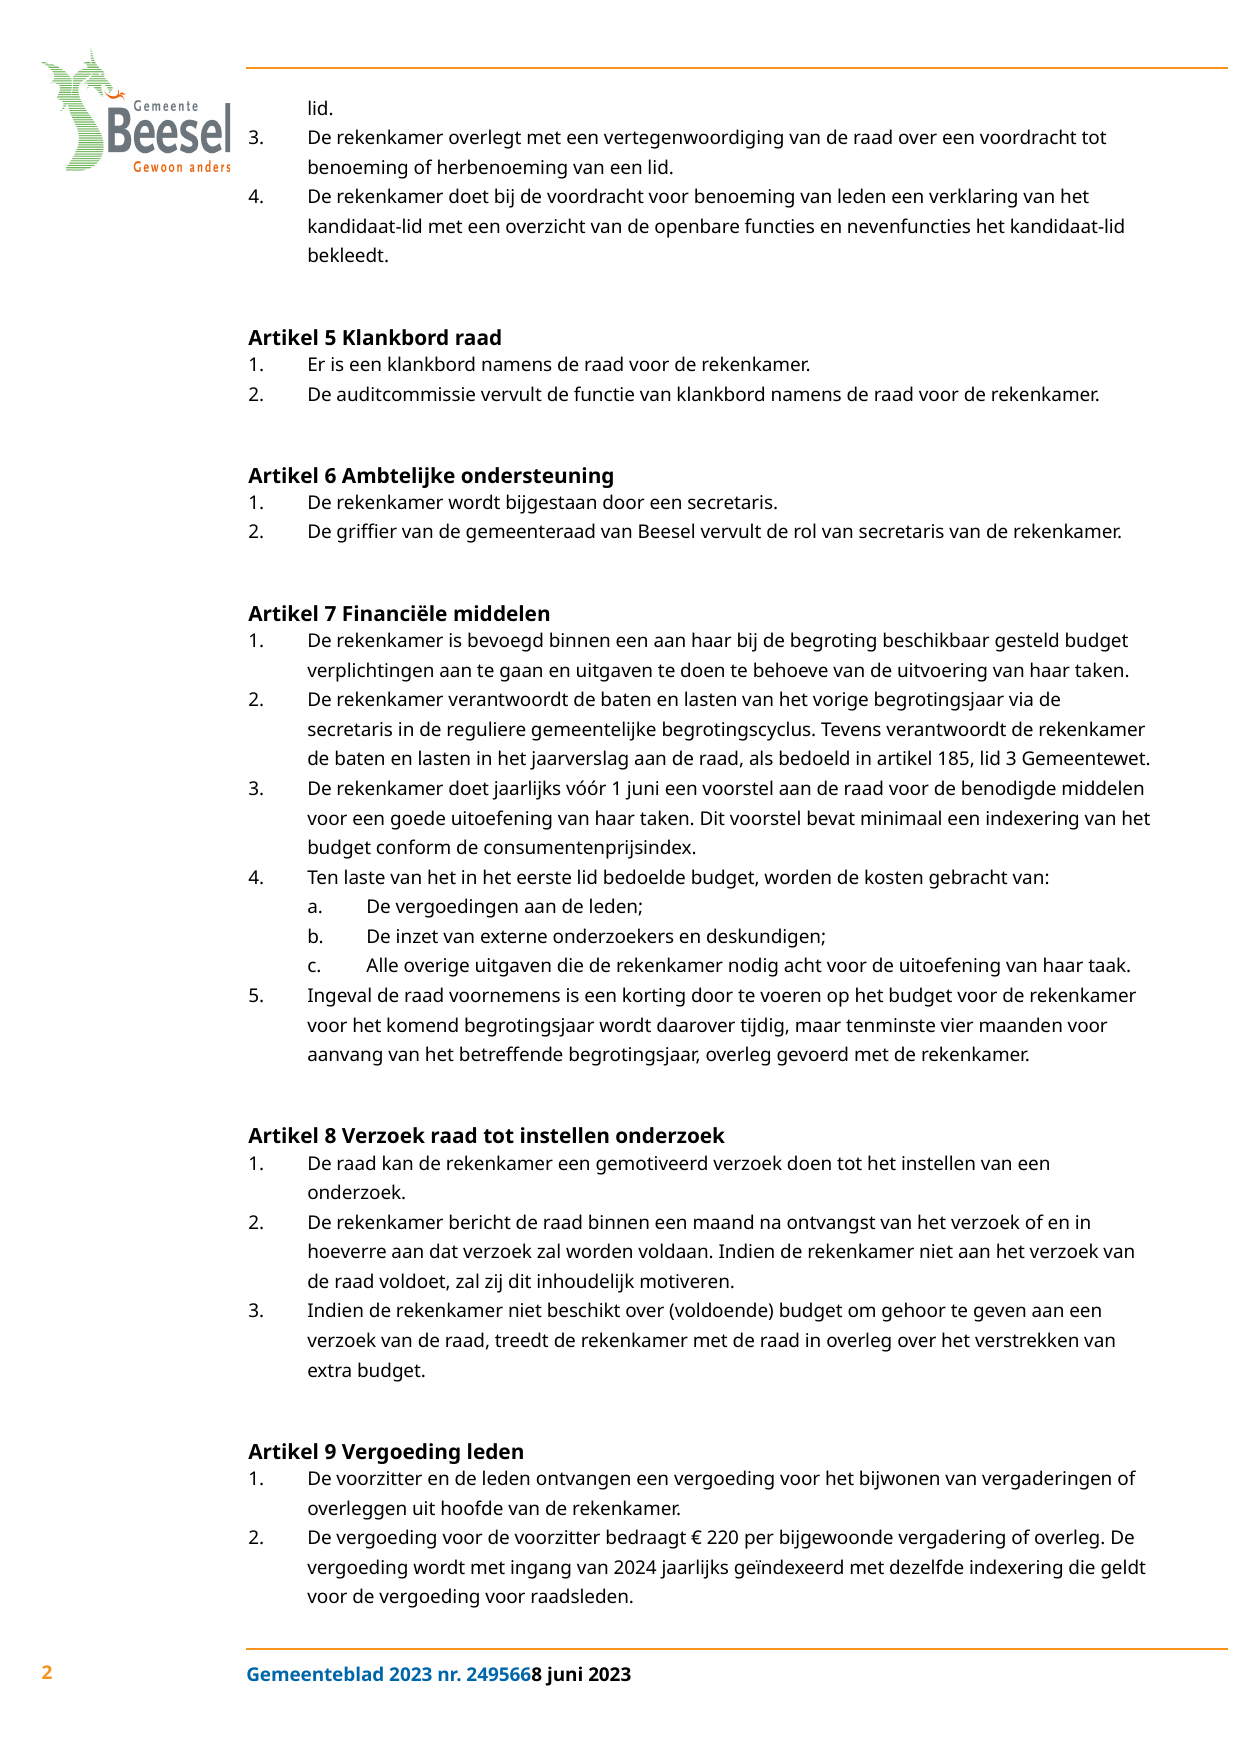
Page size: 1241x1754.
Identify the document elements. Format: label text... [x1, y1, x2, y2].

list Er is een klankbord namens de raad voor de rekenkamer. [248, 351, 1152, 377]
text Artikel 6 Ambtelijke ondersteuning [248, 461, 1152, 489]
list De rekenkamer overlegt met een vertegenwoordiging van de raad over een voordracht tot benoeming of herbenoeming van een lid. [248, 124, 1152, 180]
list Ingeval de raad voornemens is een korting door te voeren op het budget voor de rekenkamer voor het komend begrotingsjaar wordt daarover tijdig, maar tenminste vier maanden voor aanvang van het betreffende begrotingsjaar, overleg gevoerd met de rekenkamer. [248, 982, 1152, 1067]
list De inzet van externe onderzoekers en deskundigen; [307, 923, 1152, 949]
list De rekenkamer is bevoegd binnen een aan haar bij de begroting beschikbaar gesteld budget verplichtingen aan te gaan en uitgaven te doen te behoeve van de uitvoering van haar taken. [248, 627, 1152, 682]
text Artikel 9 Vergoeding leden [248, 1437, 1152, 1465]
list Ten laste van het in het eerste lid bedoelde budget, worden de kosten gebracht van: [248, 864, 1152, 889]
list De vergoeding voor de voorzitter bedraagt € 220 per bijgewoonde vergadering of overleg. De vergoeding wordt met ingang van 2024 jaarlijks geïndexeerd met dezelfde indexering die geldt voor de vergoeding voor raadsleden. [248, 1524, 1152, 1609]
list Alle overige uitgaven die de rekenkamer nodig acht voor de uitoefening van haar taak. [307, 953, 1152, 978]
list De rekenkamer doet bij de voordracht voor benoeming van leden een verklaring van het kandidaat-lid met een overzicht van de openbare functies en nevenfuncties het kandidaat-lid bekleedt. [248, 183, 1152, 268]
text Artikel 5 Klankbord raad [248, 323, 1152, 351]
list De raad kan de rekenkamer een gemotiveerd verzoek doen tot het instellen van een onderzoek. [248, 1150, 1152, 1205]
text Artikel 7 Financiële middelen [248, 599, 1152, 627]
list De vergoedingen aan de leden; [307, 893, 1152, 919]
list De rekenkamer doet jaarlijks vóór 1 juni een voorstel aan de raad voor de benodigde middelen voor een goede uitoefening van haar taken. Dit voorstel bevat minimaal een indexering van het budget conform de consumentenprijsindex. [248, 775, 1152, 860]
list De griffier van de gemeenteraad van Beesel vervult de rol van secretaris van de rekenkamer. [248, 519, 1152, 544]
text Artikel 8 Verzoek raad tot instellen onderzoek [248, 1121, 1152, 1150]
list Indien de rekenkamer niet beschikt over (voldoende) budget om gehoor te geven aan een verzoek van de raad, treedt de rekenkamer met de raad in overleg over het verstrekken van extra budget. [248, 1298, 1152, 1383]
list De voorzitter en de leden ontvangen een vergoeding voor het bijwonen van vergaderingen of overleggen uit hoofde van de rekenkamer. [248, 1465, 1152, 1521]
list De auditcommissie vervult de functie van klankbord namens de raad voor de rekenkamer. [248, 381, 1152, 406]
list De rekenkamer wordt bijgestaan door een secretaris. [248, 489, 1152, 515]
picture [41, 47, 231, 172]
list De rekenkamer verantwoordt de baten en lasten van het vorige begrotingsjaar via de secretaris in de reguliere gemeentelijke begrotingscyclus. Tevens verantwoordt de rekenkamer de baten en lasten in het jaarverslag aan de raad, als bedoeld in artikel 185, lid 3 Gemeentewet. [248, 686, 1152, 771]
list lid. [248, 95, 1152, 121]
list De rekenkamer bericht de raad binnen een maand na ontvangst van het verzoek of en in hoeverre aan dat verzoek zal worden voldaan. Indien de rekenkamer niet aan het verzoek van de raad voldoet, zal zij dit inhoudelijk motiveren. [248, 1209, 1152, 1294]
